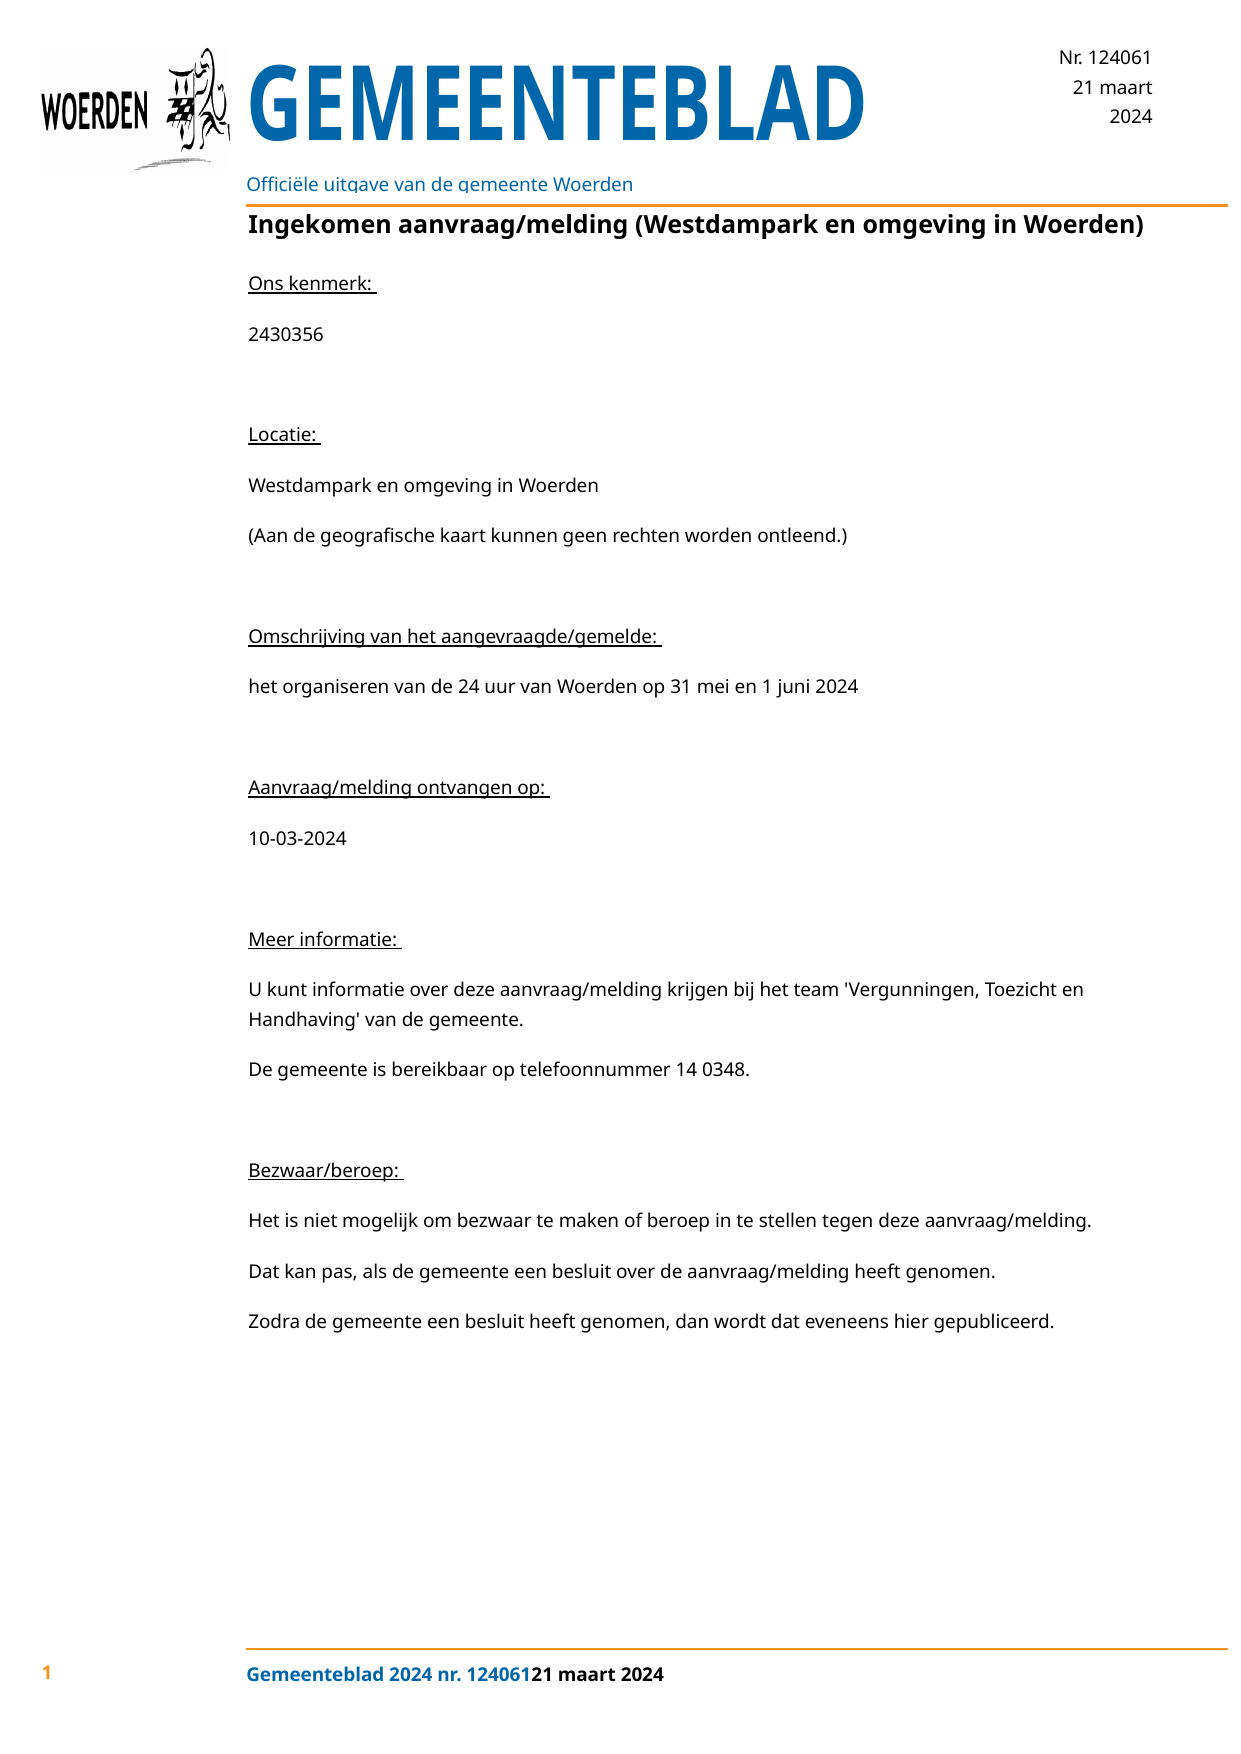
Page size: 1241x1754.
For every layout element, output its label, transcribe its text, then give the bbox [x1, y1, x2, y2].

picture [41, 47, 231, 172]
text Meer informatie: [248, 926, 1152, 951]
text Ingekomen aanvraag/melding (Westdampark en omgeving in Woerden) [248, 207, 1152, 241]
text 2430356 [248, 321, 1152, 346]
text Westdampark en omgeving in Woerden [248, 472, 1152, 498]
text Dat kan pas, als de gemeente een besluit over de aanvraag/melding heeft genomen. [248, 1258, 1152, 1283]
text Ons kenmerk: [248, 270, 1152, 296]
text 10-03-2024 [248, 825, 1152, 851]
text U kunt informatie over deze aanvraag/melding krijgen bij het team 'Vergunningen, Toezicht en Handhaving' van de gemeente. [248, 976, 1152, 1031]
text Locatie: [248, 422, 1152, 447]
text (Aan de geografische kaart kunnen geen rechten worden ontleend.) [248, 522, 1152, 548]
text Omschrijving van het aangevraagde/gemelde: [248, 623, 1152, 649]
text Het is niet mogelijk om bezwaar te maken of beroep in te stellen tegen deze aanvraag/melding. [248, 1207, 1152, 1233]
text De gemeente is bereikbaar op telefoonnummer 14 0348. [248, 1056, 1152, 1082]
text Aanvraag/melding ontvangen op: [248, 774, 1152, 800]
text Zodra de gemeente een besluit heeft genomen, dan wordt dat eveneens hier gepubliceerd. [248, 1308, 1152, 1334]
text Bezwaar/beroep: [248, 1157, 1152, 1183]
text het organiseren van de 24 uur van Woerden op 31 mei en 1 juni 2024 [248, 674, 1152, 699]
